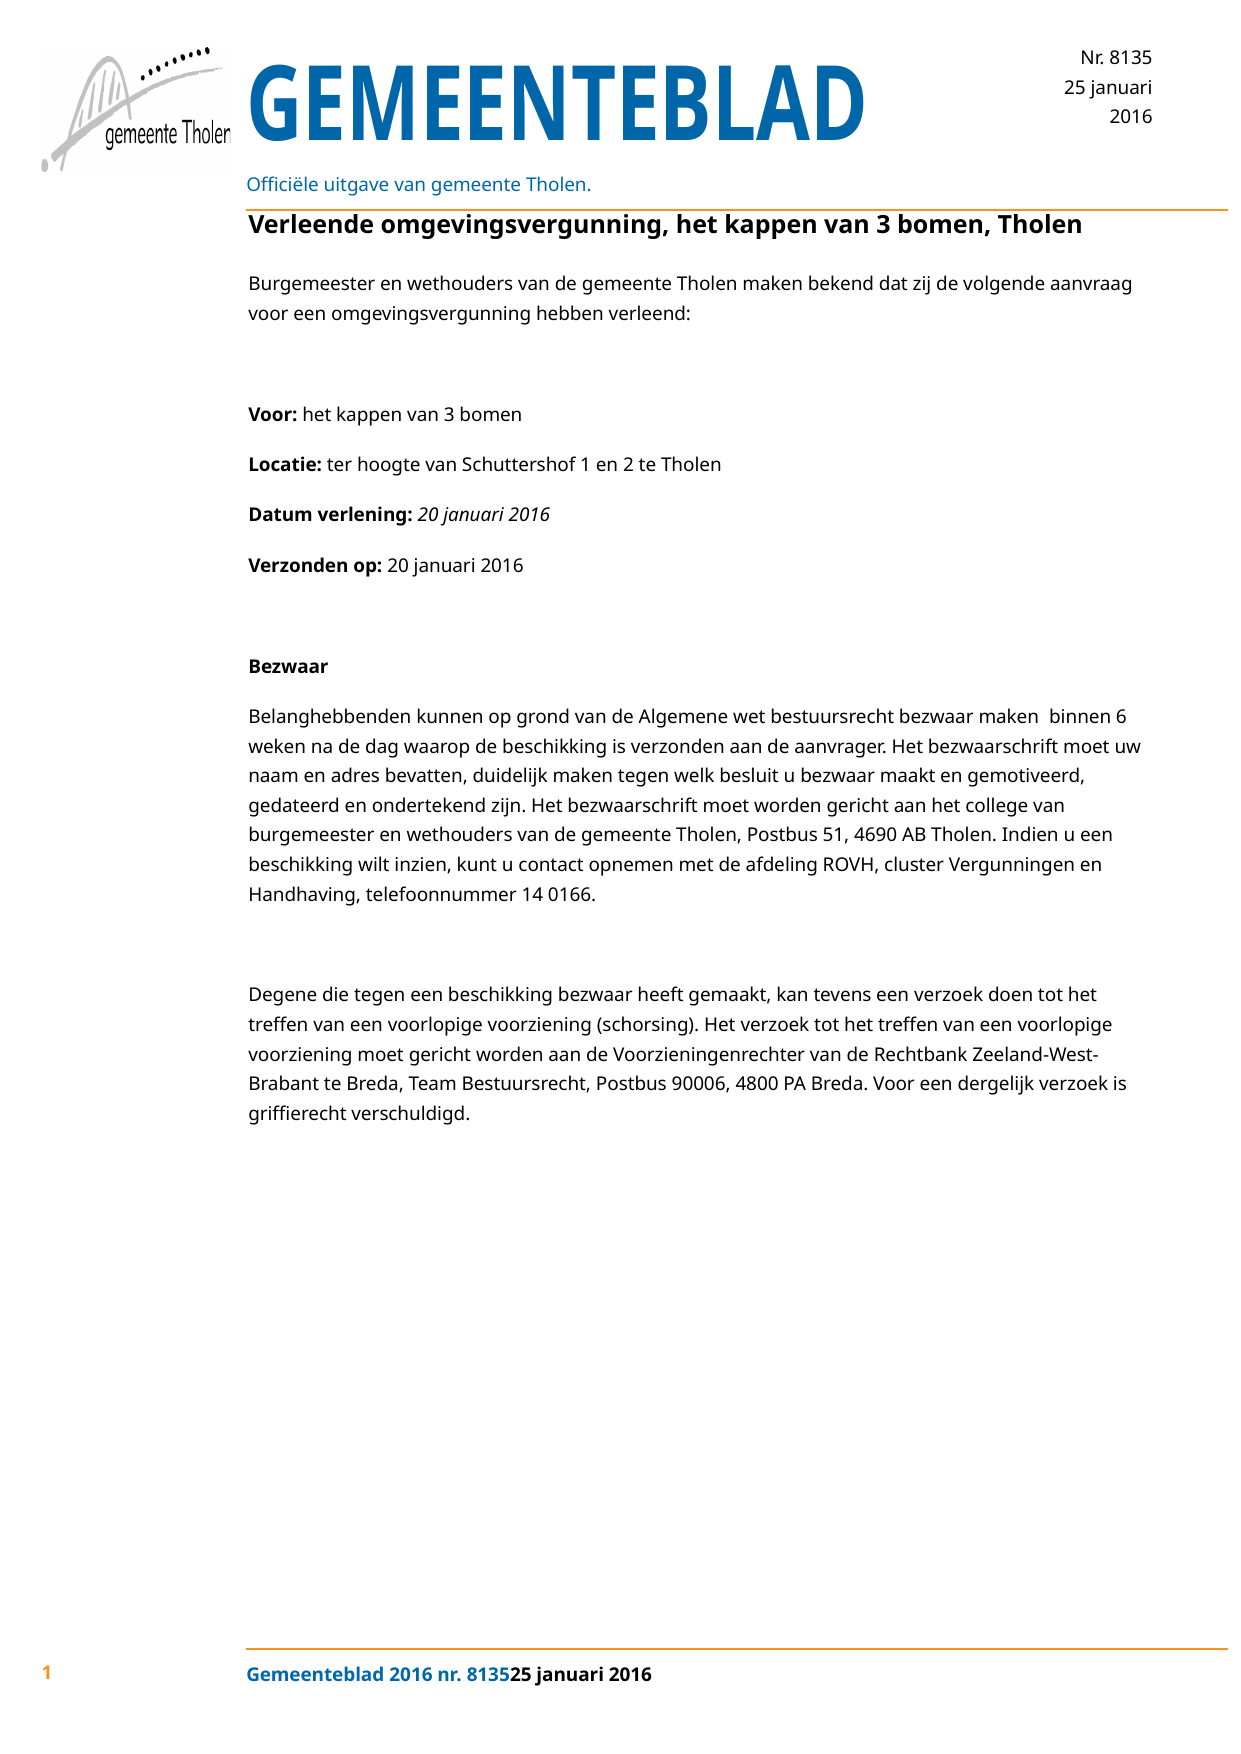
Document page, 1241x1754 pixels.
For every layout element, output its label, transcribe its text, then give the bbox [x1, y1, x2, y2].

picture [41, 47, 231, 172]
text Voor: het kappen van 3 bomen [248, 401, 1152, 426]
text Belanghebbenden kunnen op grond van de Algemene wet bestuursrecht bezwaar maken binnen 6 weken na de dag waarop de beschikking is verzonden aan de aanvrager. Het bezwaarschrift moet uw naam en adres bevatten, duidelijk maken tegen welk besluit u bezwaar maakt en gemotiveerd, gedateerd en ondertekend zijn. Het bezwaarschrift moet worden gericht aan het college van burgemeester en wethouders van de gemeente Tholen, Postbus 51, 4690 AB Tholen. Indien u een beschikking wilt inzien, kunt u contact opnemen met de afdeling ROVH, cluster Vergunningen en Handhaving, telefoonnummer 14 0166. [248, 703, 1152, 906]
text Bezwaar [248, 653, 1152, 678]
text Datum verlening: 20 januari 2016 [248, 502, 1152, 527]
text Verleende omgevingsvergunning, het kappen van 3 bomen, Tholen [248, 211, 1152, 241]
text Locatie: ter hoogte van Schuttershof 1 en 2 te Tholen [248, 451, 1152, 477]
text Verzonden op: 20 januari 2016 [248, 552, 1152, 578]
text Burgemeester en wethouders van de gemeente Tholen maken bekend dat zij de volgende aanvraag voor een omgevingsvergunning hebben verleend: [248, 270, 1152, 326]
text Degene die tegen een beschikking bezwaar heeft gemaakt, kan tevens een verzoek doen tot het treffen van een voorlopige voorziening (schorsing). Het verzoek tot het treffen van een voorlopige voorziening moet gericht worden aan de Voorzieningenrechter van de Rechtbank Zeeland-West-Brabant te Breda, Team Bestuursrecht, Postbus 90006, 4800 PA Breda. Voor een dergelijk verzoek is griffierecht verschuldigd. [248, 982, 1152, 1126]
